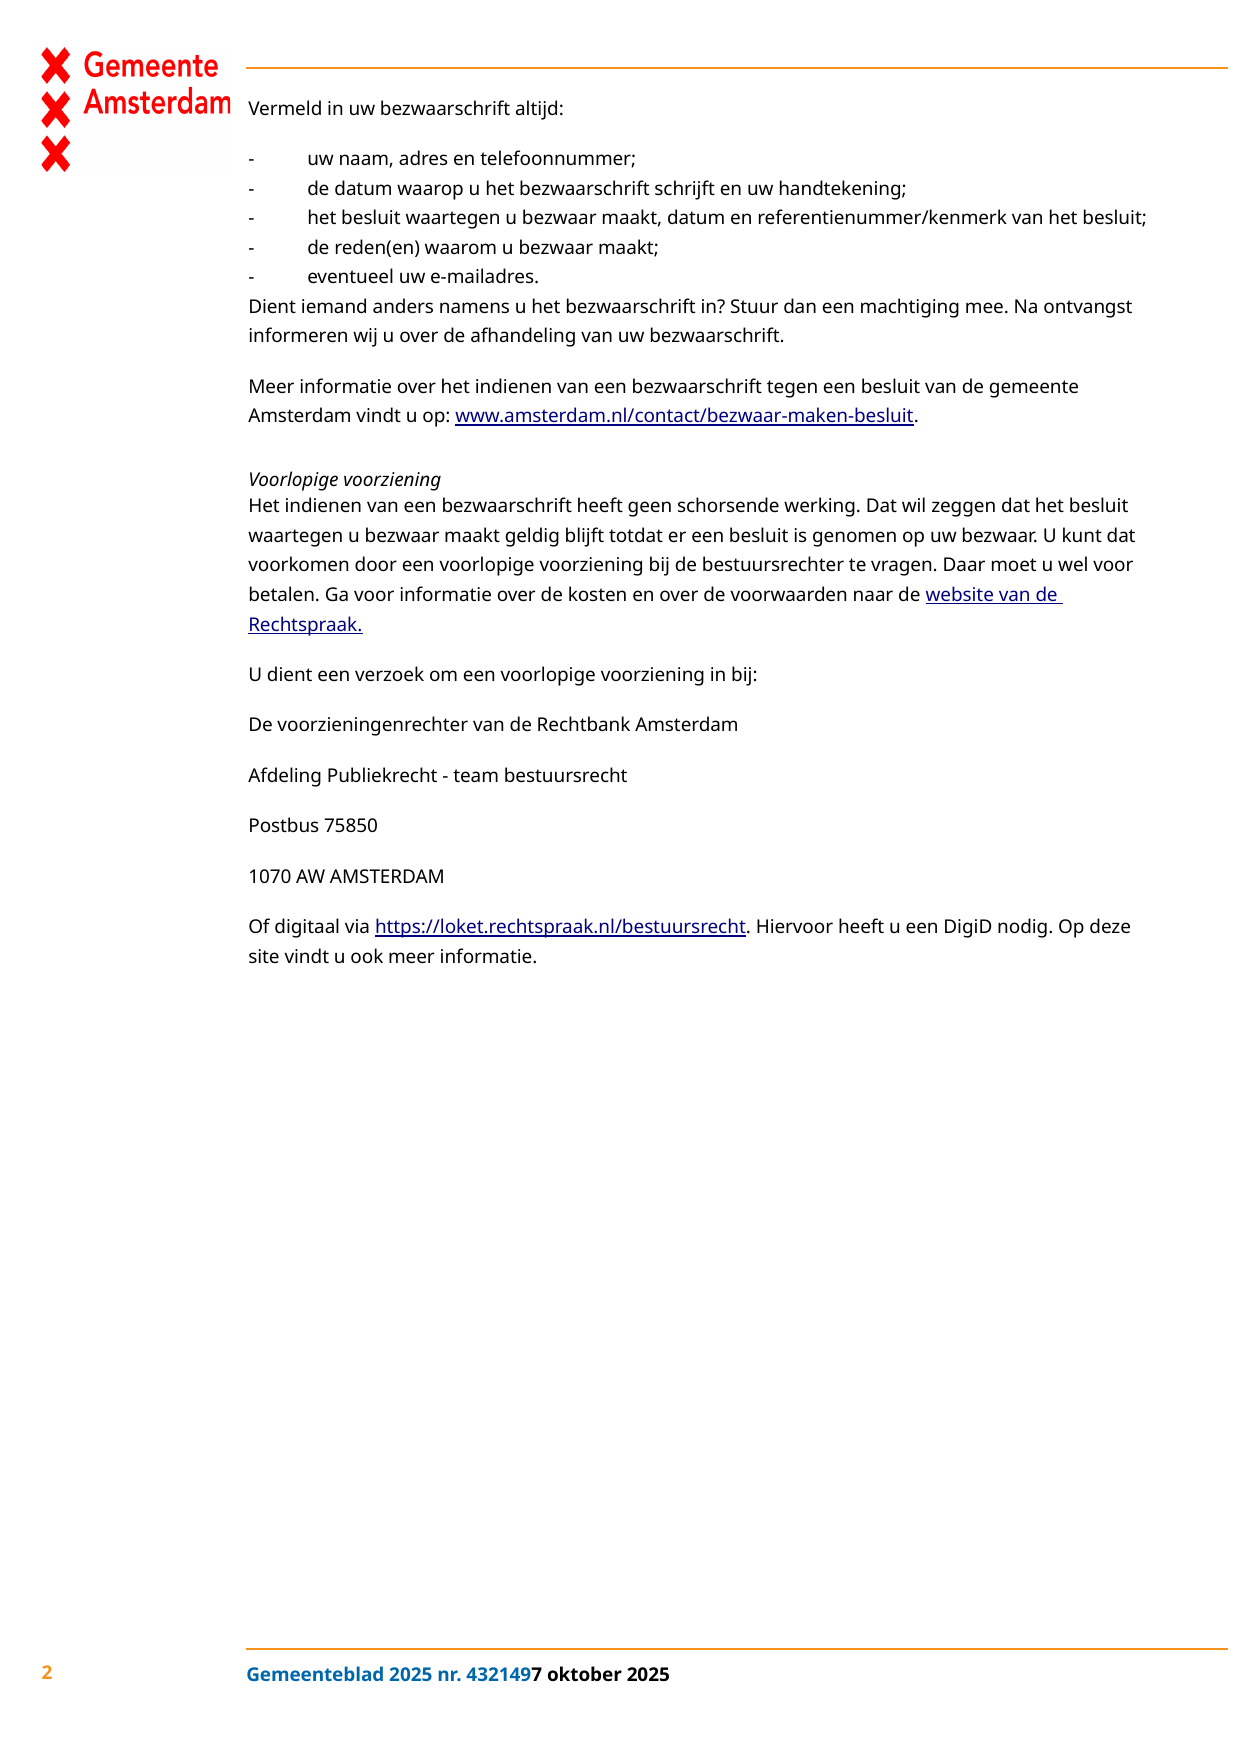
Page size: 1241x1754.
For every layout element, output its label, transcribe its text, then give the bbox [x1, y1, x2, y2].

text U dient een verzoek om een voorlopige voorziening in bij: [248, 661, 1152, 687]
text Of digitaal via https://loket.rechtspraak.nl/bestuursrecht. Hiervoor heeft u een DigiD nodig. Op deze site vindt u ook meer informatie. [248, 913, 1152, 968]
list eventueel uw e-mailadres. [248, 263, 1152, 289]
text Dient iemand anders namens u het bezwaarschrift in? Stuur dan een machtiging mee. Na ontvangst informeren wij u over de afhandeling van uw bezwaarschrift. [248, 293, 1152, 348]
text Voorlopige voorziening [248, 467, 1152, 492]
list de reden(en) waarom u bezwaar maakt; [248, 234, 1152, 260]
text Meer informatie over het indienen van een bezwaarschrift tegen een besluit van de gemeente Amsterdam vindt u op: www.amsterdam.nl/contact/bezwaar-maken-besluit. [248, 373, 1152, 428]
text De voorzieningenrechter van de Rechtbank Amsterdam [248, 712, 1152, 737]
text Het indienen van een bezwaarschrift heeft geen schorsende werking. Dat wil zeggen dat het besluit waartegen u bezwaar maakt geldig blijft totdat er een besluit is genomen op uw bezwaar. U kunt dat voorkomen door een voorlopige voorziening bij de bestuursrechter te vragen. Daar moet u wel voor betalen. Ga voor informatie over de kosten en over de voorwaarden naar de website van de Rechtspraak. [248, 492, 1152, 636]
list het besluit waartegen u bezwaar maakt, datum en referentienummer/kenmerk van het besluit; [248, 204, 1152, 230]
picture [41, 47, 231, 172]
list de datum waarop u het bezwaarschrift schrijft en uw handtekening; [248, 175, 1152, 201]
text 1070 AW AMSTERDAM [248, 863, 1152, 888]
text Afdeling Publiekrecht - team bestuursrecht [248, 762, 1152, 788]
list uw naam, adres en telefoonnummer; [248, 145, 1152, 171]
text Vermeld in uw bezwaarschrift altijd: [248, 95, 1152, 121]
text Postbus 75850 [248, 812, 1152, 838]
